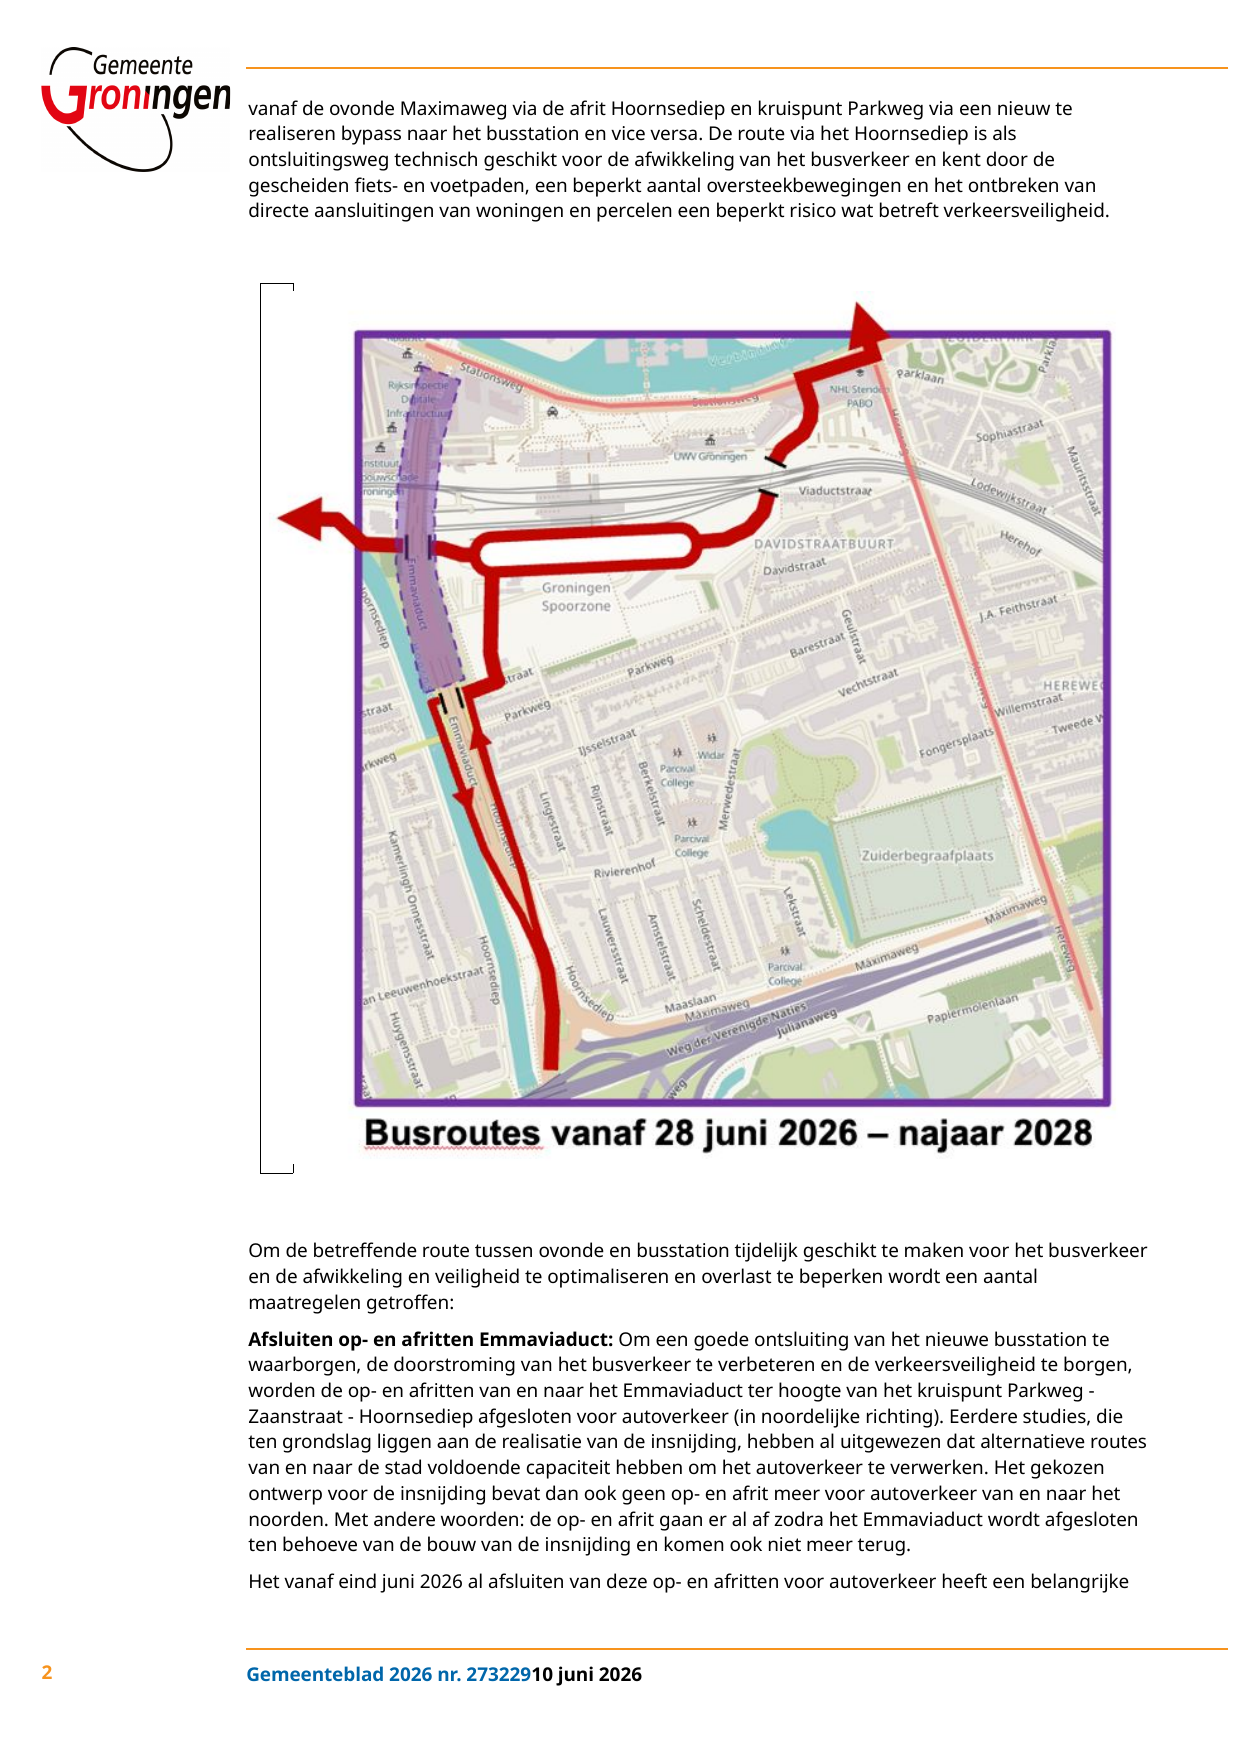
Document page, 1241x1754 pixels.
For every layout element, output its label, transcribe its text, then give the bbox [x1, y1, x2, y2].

text Afsluiten op- en afritten Emmaviaduct: Om een goede ontsluiting van het nieuwe busstation te waarborgen, de doorstroming van het busverkeer te verbeteren en de verkeersveiligheid te borgen, worden de op- en afritten van en naar het Emmaviaduct ter hoogte van het kruispunt Parkweg - Zaanstraat - Hoornsediep afgesloten voor autoverkeer (in noordelijke richting). Eerdere studies, die ten grondslag liggen aan de realisatie van de insnijding, hebben al uitgewezen dat alternatieve routes van en naar de stad voldoende capaciteit hebben om het autoverkeer te verwerken. Het gekozen ontwerp voor de insnijding bevat dan ook geen op- en afrit meer voor autoverkeer van en naar het noorden. Met andere woorden: de op- en afrit gaan er al af zodra het Emmaviaduct wordt afgesloten ten behoeve van de bouw van de insnijding en komen ook niet meer terug. [248, 1326, 1152, 1557]
text Om de betreffende route tussen ovonde en busstation tijdelijk geschikt te maken voor het busverkeer en de afwikkeling en veiligheid te optimaliseren en overlast te beperken wordt een aantal maatregelen getroffen: [248, 1238, 1152, 1315]
picture [41, 47, 231, 172]
text Het vanaf eind juni 2026 al afsluiten van deze op- en afritten voor autoverkeer heeft een belangrijke [248, 1568, 1152, 1594]
text vanaf de ovonde Maximaweg via de afrit Hoornsediep en kruispunt Parkweg via een nieuw te realiseren bypass naar het busstation en vice versa. De route via het Hoornsediep is als ontsluitingsweg technisch geschikt voor de afwikkeling van het busverkeer en kent door de gescheiden fiets- en voetpaden, een beperkt aantal oversteekbewegingen en het ontbreken van directe aansluitingen van woningen en percelen een beperkt risico wat betreft verkeersveiligheid. [248, 95, 1152, 223]
picture [268, 291, 1125, 1164]
